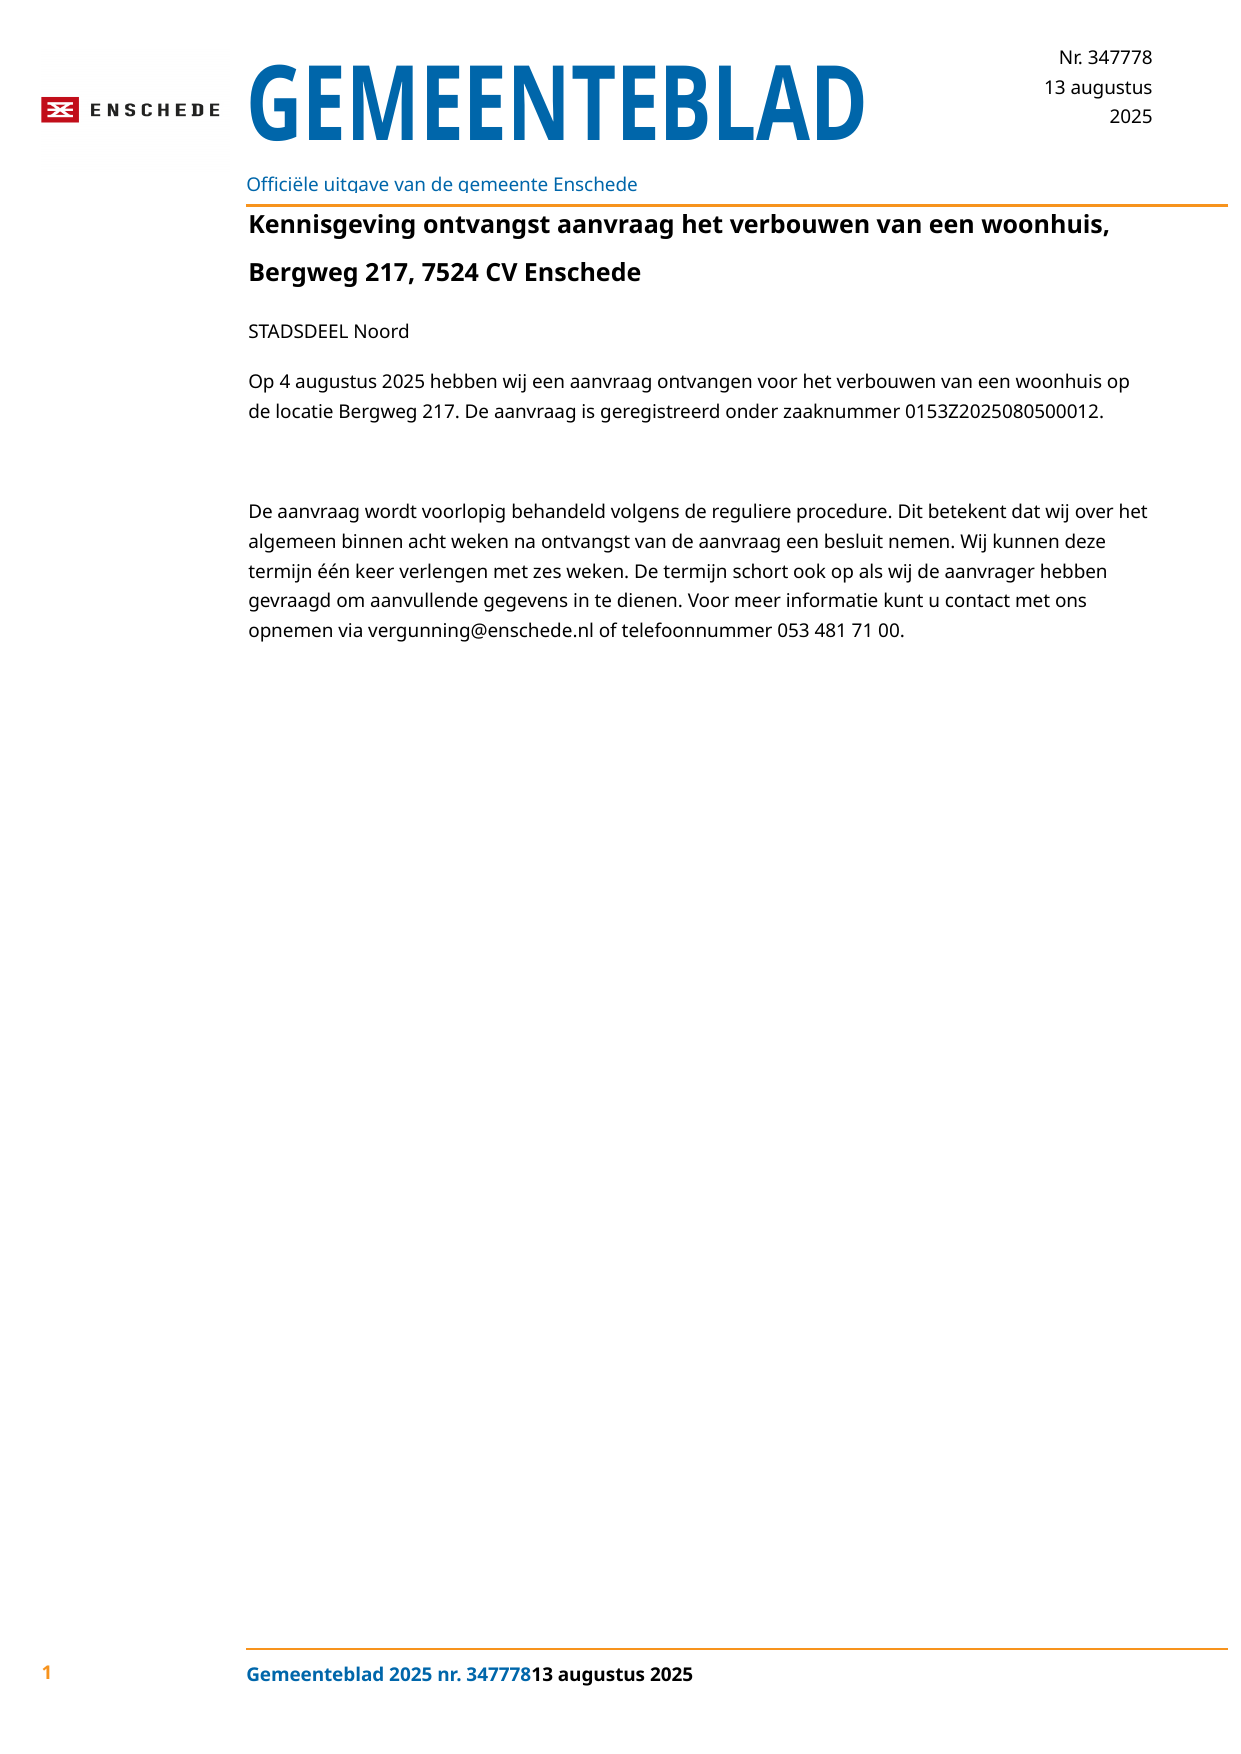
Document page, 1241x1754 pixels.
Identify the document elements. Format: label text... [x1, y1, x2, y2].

picture [41, 47, 231, 172]
text STADSDEEL Noord [248, 318, 1152, 344]
text Kennisgeving ontvangst aanvraag het verbouwen van een woonhuis, Bergweg 217, 7524 CV Enschede [248, 207, 1152, 288]
text De aanvraag wordt voorlopig behandeld volgens de reguliere procedure. Dit betekent dat wij over het algemeen binnen acht weken na ontvangst van de aanvraag een besluit nemen. Wij kunnen deze termijn één keer verlengen met zes weken. De termijn schort ook op als wij de aanvrager hebben gevraagd om aanvullende gegevens in te dienen. Voor meer informatie kunt u contact met ons opnemen via vergunning@enschede.nl of telefoonnummer 053 481 71 00. [248, 499, 1152, 643]
text Op 4 augustus 2025 hebben wij een aanvraag ontvangen voor het verbouwen van een woonhuis op de locatie Bergweg 217. De aanvraag is geregistreerd onder zaaknummer 0153Z2025080500012. [248, 368, 1152, 424]
